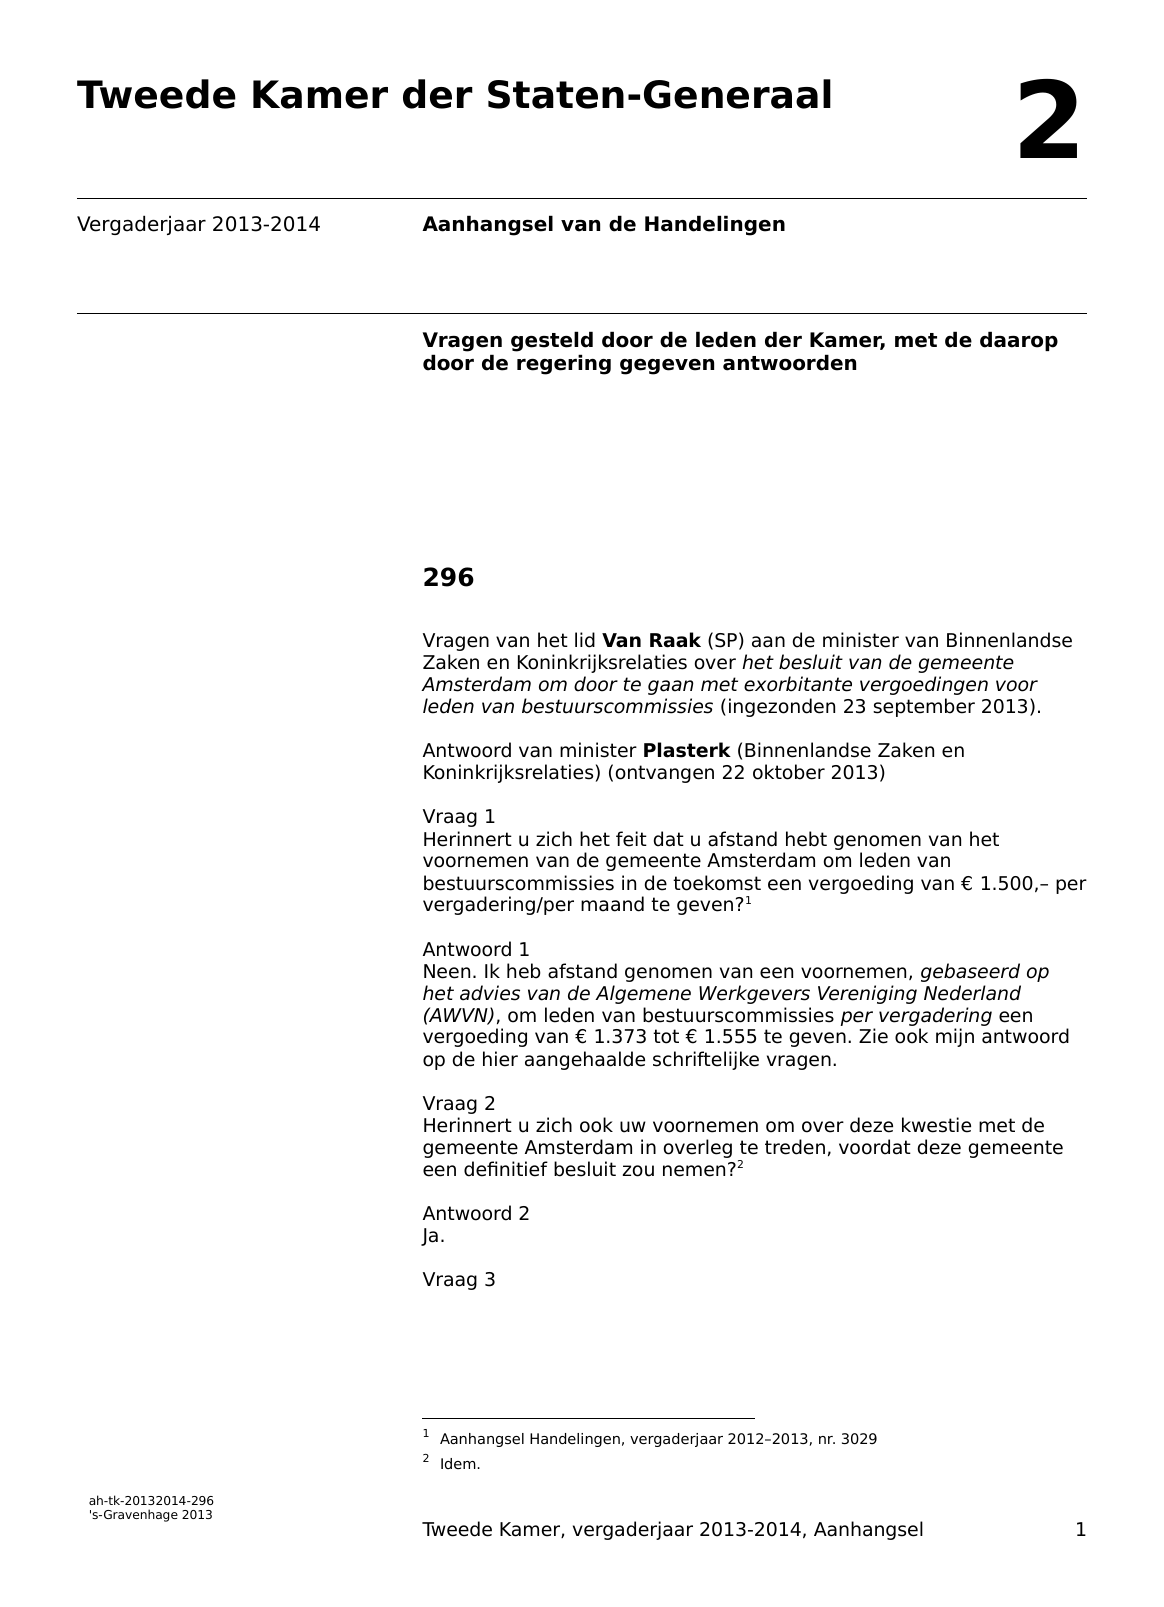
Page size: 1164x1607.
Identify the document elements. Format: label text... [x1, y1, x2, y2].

text Vragen van het lid Van Raak (SP) aan de minister van Binnenlandse Zaken en Koninkrijksrelaties over het besluit van de gemeente Amsterdam om door te gaan met exorbitante vergoedingen voor leden van bestuurscommissies (ingezonden 23 september 2013). [422, 630, 1087, 718]
text Antwoord 2 [422, 1203, 1087, 1225]
text Antwoord van minister Plasterk (Binnenlandse Zaken en Koninkrijksrelaties) (ontvangen 22 oktober 2013) [422, 740, 1087, 784]
text 296 [422, 563, 1087, 592]
text Herinnert u zich het feit dat u afstand hebt genomen van het voornemen van de gemeente Amsterdam om leden van bestuurscommissies in de toekomst een vergoeding van € 1.500,– per vergadering/per maand te geven? [422, 828, 1087, 916]
text Vraag 2 [422, 1093, 1087, 1114]
text Antwoord 1 [422, 938, 1087, 961]
text Herinnert u zich ook uw voornemen om over deze kwestie met de gemeente Amsterdam in overleg te treden, voordat deze gemeente een definitief besluit zou nemen? [422, 1114, 1087, 1181]
table_cell Vragen gesteld door de leden der Kamer, met de daarop door de regering gegeven antwoorden [422, 314, 1087, 375]
text Neen. Ik heb afstand genomen van een voornemen, gebaseerd op het advies van de Algemene Werkgevers Vereniging Nederland (AWVN), om leden van bestuurscommissies per vergadering een vergoeding van € 1.373 tot € 1.555 te geven. Zie ook mijn antwoord op de hier aangehaalde schriftelijke vragen. [422, 961, 1087, 1070]
text Vraag 3 [422, 1269, 1087, 1291]
table_cell Vergaderjaar 2013-2014 [77, 199, 422, 313]
table_cell [77, 314, 422, 375]
text Idem. [422, 1452, 1087, 1474]
text ah-tk-20132014-296 [88, 1494, 323, 1508]
text 's-Gravenhage 2013 [88, 1508, 323, 1522]
text Ja. [422, 1225, 1087, 1247]
table_header Tweede Kamer der Staten-Generaal [77, 59, 886, 198]
table_cell Aanhangsel van de Handelingen [422, 199, 1087, 313]
text Vraag 1 [422, 806, 1087, 828]
table_header 2 [886, 59, 1087, 198]
text Aanhangsel Handelingen, vergaderjaar 2012–2013, nr. 3029 [422, 1427, 1087, 1449]
